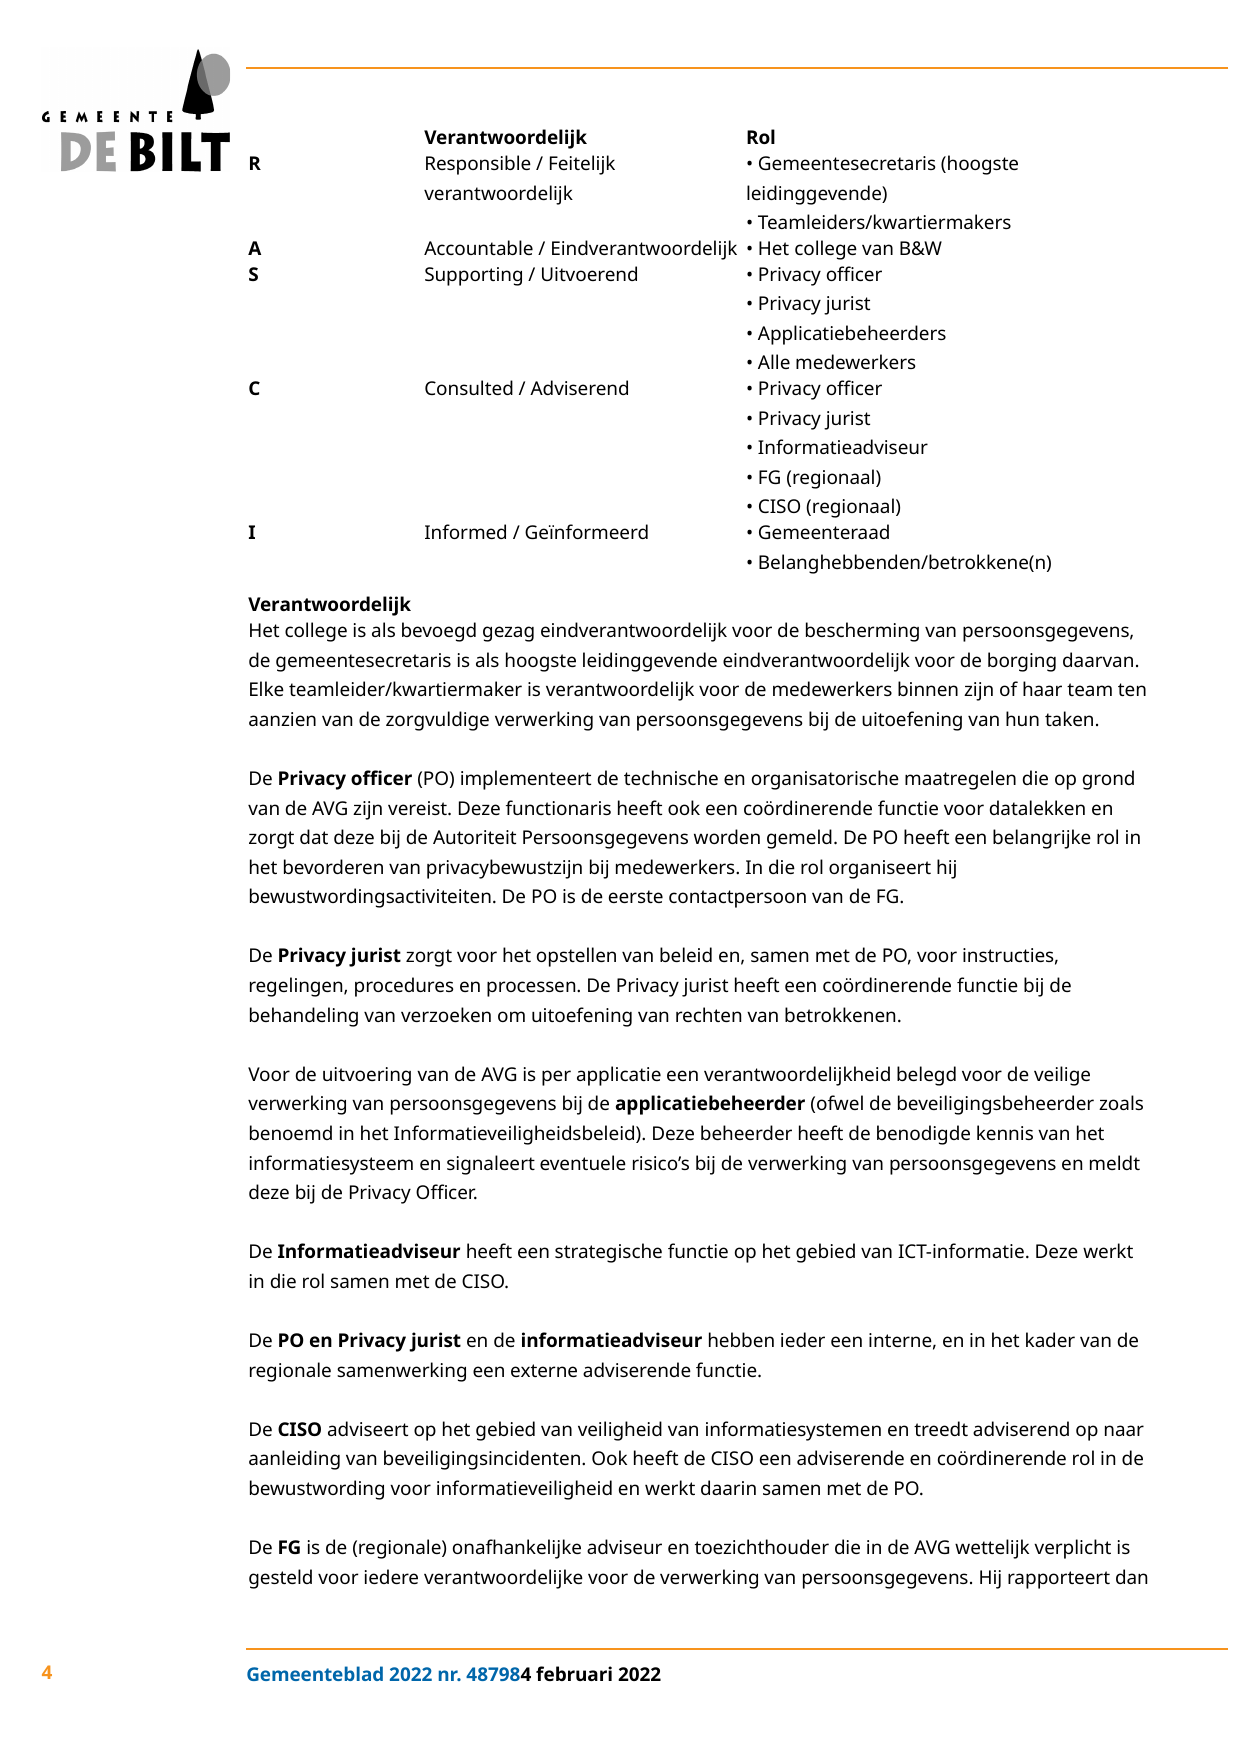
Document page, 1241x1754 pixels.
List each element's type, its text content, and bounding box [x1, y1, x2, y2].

table_cell Accountable / Eindverantwoordelijk [424, 235, 746, 261]
picture [41, 47, 231, 172]
table_cell • Privacy officer • Privacy jurist • Informatieadviseur • FG (regionaal) • CISO (regionaal) [746, 375, 1152, 519]
table_cell C [248, 375, 424, 519]
text De CISO adviseert op het gebied van veiligheid van informatiesystemen en treedt adviserend op naar aanleiding van beveiligingsincidenten. Ook heeft de CISO een adviserende en coördinerende rol in de bewustwording voor informatieveiligheid en werkt daarin samen met de PO. [248, 1416, 1152, 1501]
text De Privacy jurist zorgt voor het opstellen van beleid en, samen met de PO, voor instructies, regelingen, procedures en processen. De Privacy jurist heeft een coördinerende functie bij de behandeling van verzoeken om uitoefening van rechten van betrokkenen. [248, 943, 1152, 1027]
text De FG is de (regionale) onafhankelijke adviseur en toezichthouder die in de AVG wettelijk verplicht is gesteld voor iedere verantwoordelijke voor de verwerking van persoonsgegevens. Hij rapporteert dan [248, 1534, 1152, 1589]
table_cell Responsible / Feitelijk verantwoordelijk [424, 150, 746, 235]
table_cell A [248, 235, 424, 261]
table_cell • Privacy officer • Privacy jurist • Applicatiebeheerders • Alle medewerkers [746, 261, 1152, 375]
table_cell Supporting / Uitvoerend [424, 261, 746, 375]
table_cell Informed / Geïnformeerd [424, 519, 746, 575]
table_header Rol [746, 125, 1152, 150]
text De Informatieadviseur heeft een strategische functie op het gebied van ICT-informatie. Deze werkt in die rol samen met de CISO. [248, 1238, 1152, 1294]
text Voor de uitvoering van de AVG is per applicatie een verantwoordelijkheid belegd voor de veilige verwerking van persoonsgegevens bij de applicatiebeheerder (ofwel de beveiligingsbeheerder zoals benoemd in het Informatieveiligheidsbeleid). Deze beheerder heeft de benodigde kennis van het informatiesysteem en signaleert eventuele risico’s bij de verwerking van persoonsgegevens en meldt deze bij de Privacy Officer. [248, 1061, 1152, 1205]
text De PO en Privacy jurist en de informatieadviseur hebben ieder een interne, en in het kader van de regionale samenwerking een externe adviserende functie. [248, 1327, 1152, 1382]
text Verantwoordelijk [248, 591, 1152, 617]
table_cell S [248, 261, 424, 375]
table_header Verantwoordelijk [424, 125, 746, 150]
table_cell • Gemeenteraad • Belanghebbenden/betrokkene(n) [746, 519, 1152, 575]
table_cell • Gemeentesecretaris (hoogste leidinggevende) • Teamleiders/kwartiermakers [746, 150, 1152, 235]
table_cell Consulted / Adviserend [424, 375, 746, 519]
table_cell I [248, 519, 424, 575]
text Elke teamleider/kwartiermaker is verantwoordelijk voor de medewerkers binnen zijn of haar team ten aanzien van de zorgvuldige verwerking van persoonsgegevens bij de uitoefening van hun taken. [248, 676, 1152, 732]
table_cell R [248, 150, 424, 235]
table_header [248, 125, 424, 150]
table_cell • Het college van B&W [746, 235, 1152, 261]
text De Privacy officer (PO) implementeert de technische en organisatorische maatregelen die op grond van de AVG zijn vereist. Deze functionaris heeft ook een coördinerende functie voor datalekken en zorgt dat deze bij de Autoriteit Persoonsgegevens worden gemeld. De PO heeft een belangrijke rol in het bevorderen van privacybewustzijn bij medewerkers. In die rol organiseert hij bewustwordingsactiviteiten. De PO is de eerste contactpersoon van de FG. [248, 765, 1152, 909]
text Het college is als bevoegd gezag eindverantwoordelijk voor de bescherming van persoonsgegevens, de gemeentesecretaris is als hoogste leidinggevende eindverantwoordelijk voor de borging daarvan. [248, 617, 1152, 672]
